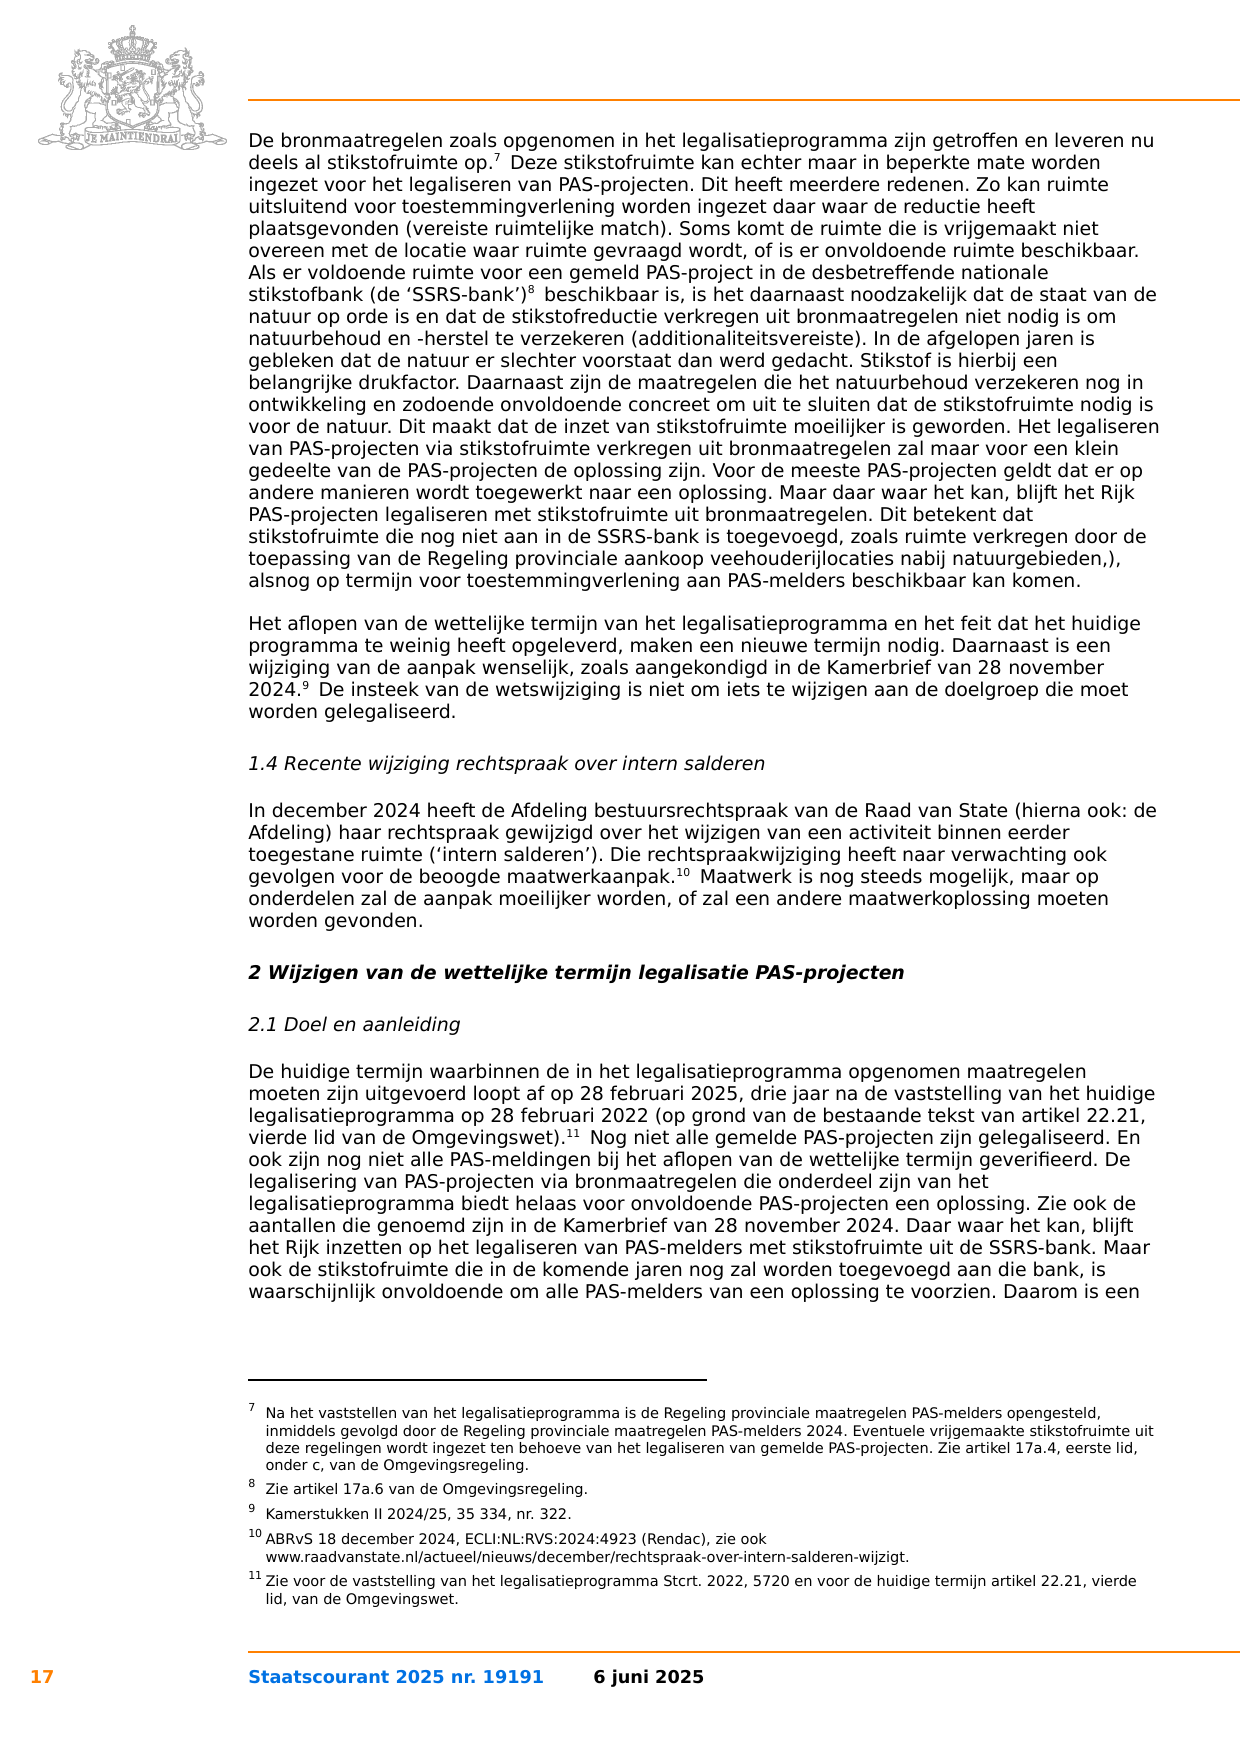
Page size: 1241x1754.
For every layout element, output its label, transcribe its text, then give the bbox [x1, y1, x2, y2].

subtitle 2 Wijzigen van de wettelijke termijn legalisatie PAS-projecten [248, 962, 1163, 984]
text In december 2024 heeft de Afdeling bestuursrechtspraak van de Raad van State (hierna ook: de Afdeling) haar rechtspraak gewijzigd over het wijzigen van een activiteit binnen eerder toegestane ruimte (‘intern salderen’). Die rechtspraakwijziging heeft naar verwachting ook gevolgen voor de beoogde maatwerkaanpak. Maatwerk is nog steeds mogelijk, maar op onderdelen zal de aanpak moeilijker worden, of zal een andere maatwerkoplossing moeten worden gevonden. [248, 800, 1163, 932]
text Zie voor de vaststelling van het legalisatieprogramma Stcrt. 2022, 5720 en voor de huidige termijn artikel 22.21, vierde lid, van de Omgevingswet. [248, 1569, 1163, 1608]
text ABRvS 18 december 2024, ECLI:NL:RVS:2024:4923 (Rendac), zie ook www.raadvanstate.nl/actueel/nieuws/december/rechtspraak-over-intern-salderen-wijzigt. [248, 1527, 1163, 1566]
text Het aflopen van de wettelijke termijn van het legalisatieprogramma en het feit dat het huidige programma te weinig heeft opgeleverd, maken een nieuwe termijn nodig. Daarnaast is een wijziging van de aanpak wenselijk, zoals aangekondigd in de Kamerbrief van 28 november 2024. De insteek van de wetswijziging is niet om iets te wijzigen aan de doelgroep die moet worden gelegaliseerd. [248, 613, 1163, 723]
text Kamerstukken II 2024/25, 35 334, nr. 322. [248, 1502, 1163, 1524]
picture [38, 25, 227, 150]
text Zie artikel 17a.6 van de Omgevingsregeling. [248, 1477, 1163, 1499]
subtitle 1.4 Recente wijziging rechtspraak over intern salderen [248, 753, 1163, 775]
subtitle 2.1 Doel en aanleiding [248, 1014, 1163, 1036]
text De bronmaatregelen zoals opgenomen in het legalisatieprogramma zijn getroffen en leveren nu deels al stikstofruimte op. Deze stikstofruimte kan echter maar in beperkte mate worden ingezet voor het legaliseren van PAS-projecten. Dit heeft meerdere redenen. Zo kan ruimte uitsluitend voor toestemmingverlening worden ingezet daar waar de reductie heeft plaatsgevonden (vereiste ruimtelijke match). Soms komt de ruimte die is vrijgemaakt niet overeen met de locatie waar ruimte gevraagd wordt, of is er onvoldoende ruimte beschikbaar. Als er voldoende ruimte voor een gemeld PAS-project in de desbetreffende nationale stikstofbank (de ‘SSRS-bank’) beschikbaar is, is het daarnaast noodzakelijk dat de staat van de natuur op orde is en dat de stikstofreductie verkregen uit bronmaatregelen niet nodig is om natuurbehoud en -herstel te verzekeren (additionaliteitsvereiste). In de afgelopen jaren is gebleken dat de natuur er slechter voorstaat dan werd gedacht. Stikstof is hierbij een belangrijke drukfactor. Daarnaast zijn de maatregelen die het natuurbehoud verzekeren nog in ontwikkeling en zodoende onvoldoende concreet om uit te sluiten dat de stikstofruimte nodig is voor de natuur. Dit maakt dat de inzet van stikstofruimte moeilijker is geworden. Het legaliseren van PAS-projecten via stikstofruimte verkregen uit bronmaatregelen zal maar voor een klein gedeelte van de PAS-projecten de oplossing zijn. Voor de meeste PAS-projecten geldt dat er op andere manieren wordt toegewerkt naar een oplossing. Maar daar waar het kan, blijft het Rijk PAS-projecten legaliseren met stikstofruimte uit bronmaatregelen. Dit betekent dat stikstofruimte die nog niet aan in de SSRS-bank is toegevoegd, zoals ruimte verkregen door de toepassing van de Regeling provinciale aankoop veehouderijlocaties nabij natuurgebieden,), alsnog op termijn voor toestemmingverlening aan PAS-melders beschikbaar kan komen. [248, 130, 1163, 591]
text De huidige termijn waarbinnen de in het legalisatieprogramma opgenomen maatregelen moeten zijn uitgevoerd loopt af op 28 februari 2025, drie jaar na de vaststelling van het huidige legalisatieprogramma op 28 februari 2022 (op grond van de bestaande tekst van artikel 22.21, vierde lid van de Omgevingswet). Nog niet alle gemelde PAS-projecten zijn gelegaliseerd. En ook zijn nog niet alle PAS-meldingen bij het aflopen van de wettelijke termijn geverifieerd. De legalisering van PAS-projecten via bronmaatregelen die onderdeel zijn van het legalisatieprogramma biedt helaas voor onvoldoende PAS-projecten een oplossing. Zie ook de aantallen die genoemd zijn in de Kamerbrief van 28 november 2024. Daar waar het kan, blijft het Rijk inzetten op het legaliseren van PAS-melders met stikstofruimte uit de SSRS-bank. Maar ook de stikstofruimte die in de komende jaren nog zal worden toegevoegd aan die bank, is waarschijnlijk onvoldoende om alle PAS-melders van een oplossing te voorzien. Daarom is een [248, 1061, 1163, 1303]
text Na het vaststellen van het legalisatieprogramma is de Regeling provinciale maatregelen PAS-melders opengesteld, inmiddels gevolgd door de Regeling provinciale maatregelen PAS-melders 2024. Eventuele vrijgemaakte stikstofruimte uit deze regelingen wordt ingezet ten behoeve van het legaliseren van gemelde PAS-projecten. Zie artikel 17a.4, eerste lid, onder c, van de Omgevingsregeling. [248, 1401, 1163, 1474]
